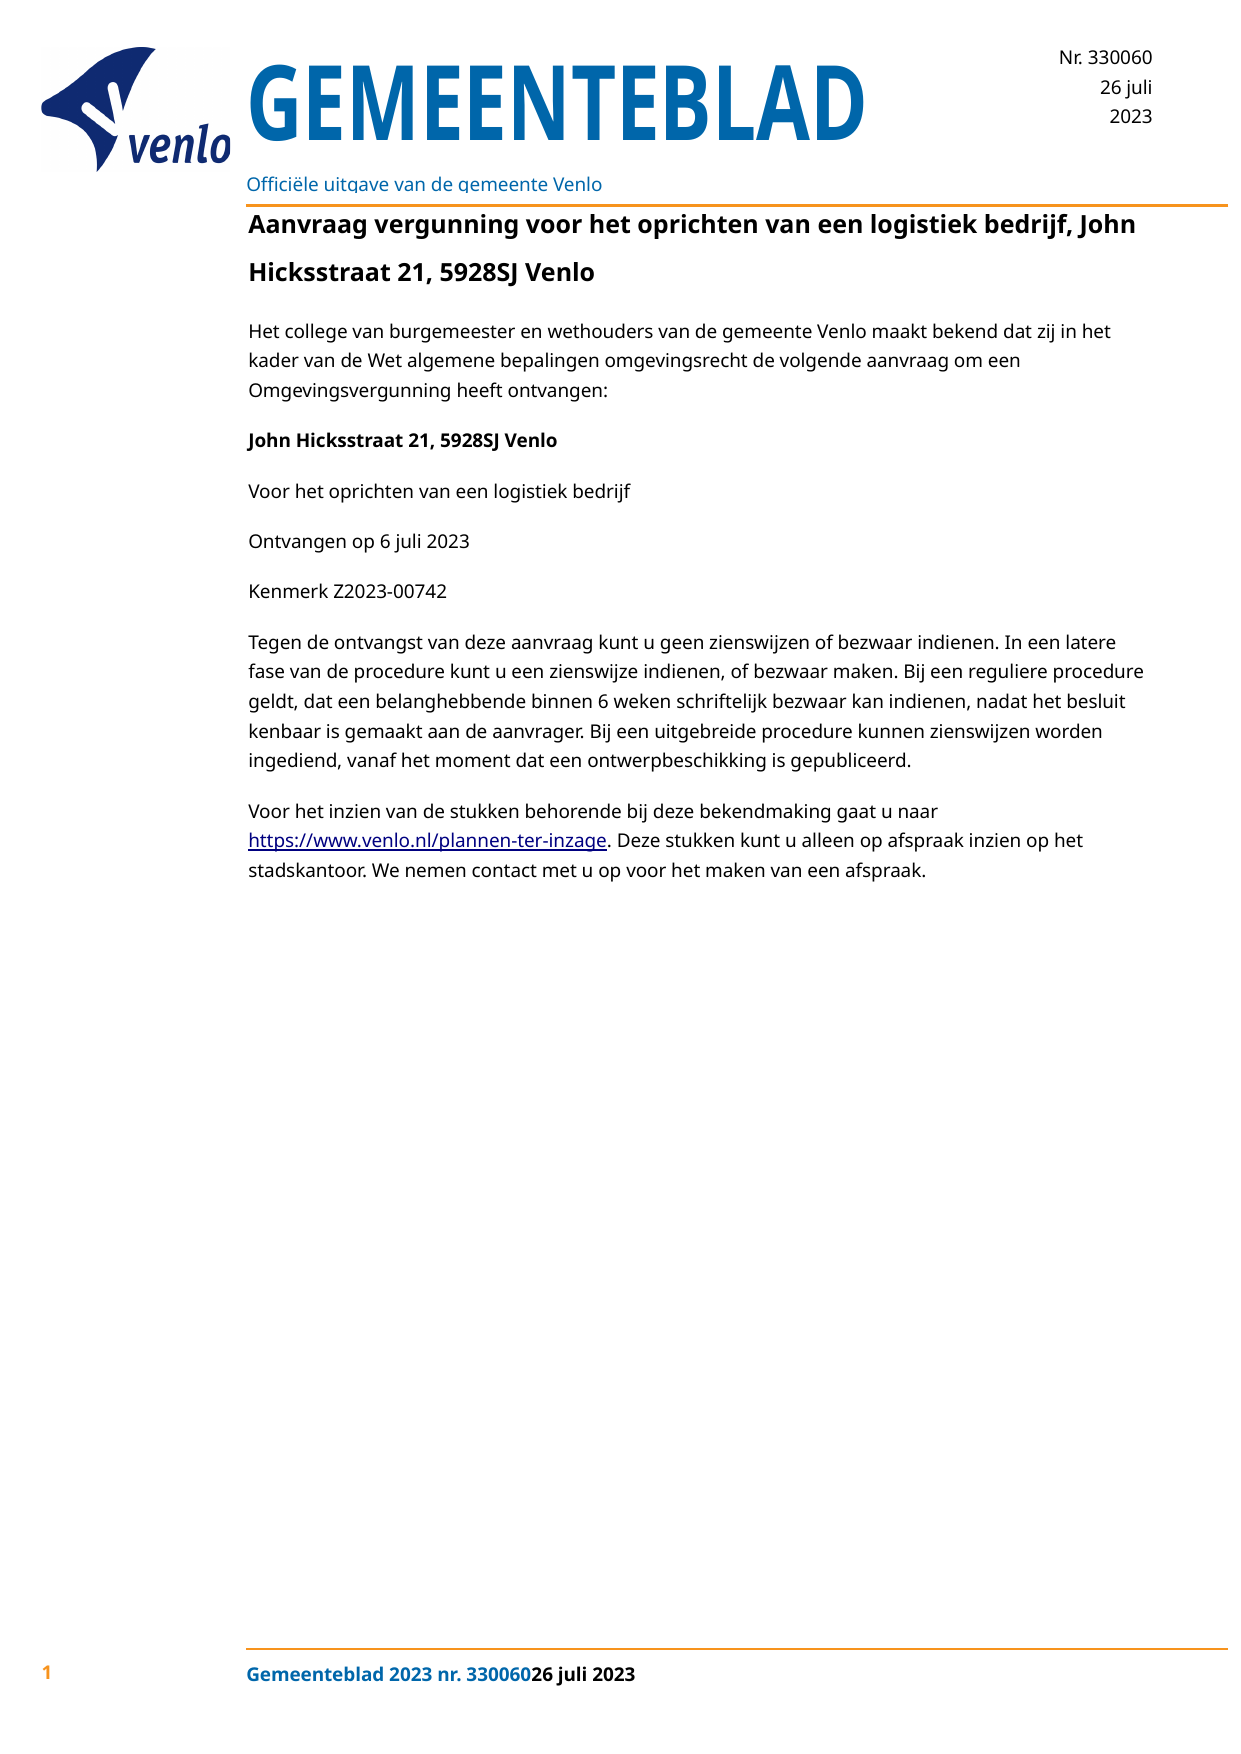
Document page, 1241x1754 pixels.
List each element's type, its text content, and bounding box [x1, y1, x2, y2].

text Voor het inzien van de stukken behorende bij deze bekendmaking gaat u naar https://www.venlo.nl/plannen-ter-inzage. Deze stukken kunt u alleen op afspraak inzien op het stadskantoor. We nemen contact met u op voor het maken van een afspraak. [248, 798, 1152, 883]
text Aanvraag vergunning voor het oprichten van een logistiek bedrijf, John Hicksstraat 21, 5928SJ Venlo [248, 207, 1152, 288]
text Het college van burgemeester en wethouders van de gemeente Venlo maakt bekend dat zij in het kader van de Wet algemene bepalingen omgevingsrecht de volgende aanvraag om een Omgevingsvergunning heeft ontvangen: [248, 318, 1152, 403]
text Tegen de ontvangst van deze aanvraag kunt u geen zienswijzen of bezwaar indienen. In een latere fase van de procedure kunt u een zienswijze indienen, of bezwaar maken. Bij een reguliere procedure geldt, dat een belanghebbende binnen 6 weken schriftelijk bezwaar kan indienen, nadat het besluit kenbaar is gemaakt aan de aanvrager. Bij een uitgebreide procedure kunnen zienswijzen worden ingediend, vanaf het moment dat een ontwerpbeschikking is gepubliceerd. [248, 629, 1152, 773]
text John Hicksstraat 21, 5928SJ Venlo [248, 427, 1152, 453]
text Voor het oprichten van een logistiek bedrijf [248, 478, 1152, 504]
text Kenmerk Z2023-00742 [248, 579, 1152, 604]
text Ontvangen op 6 juli 2023 [248, 528, 1152, 554]
picture [41, 47, 231, 172]
